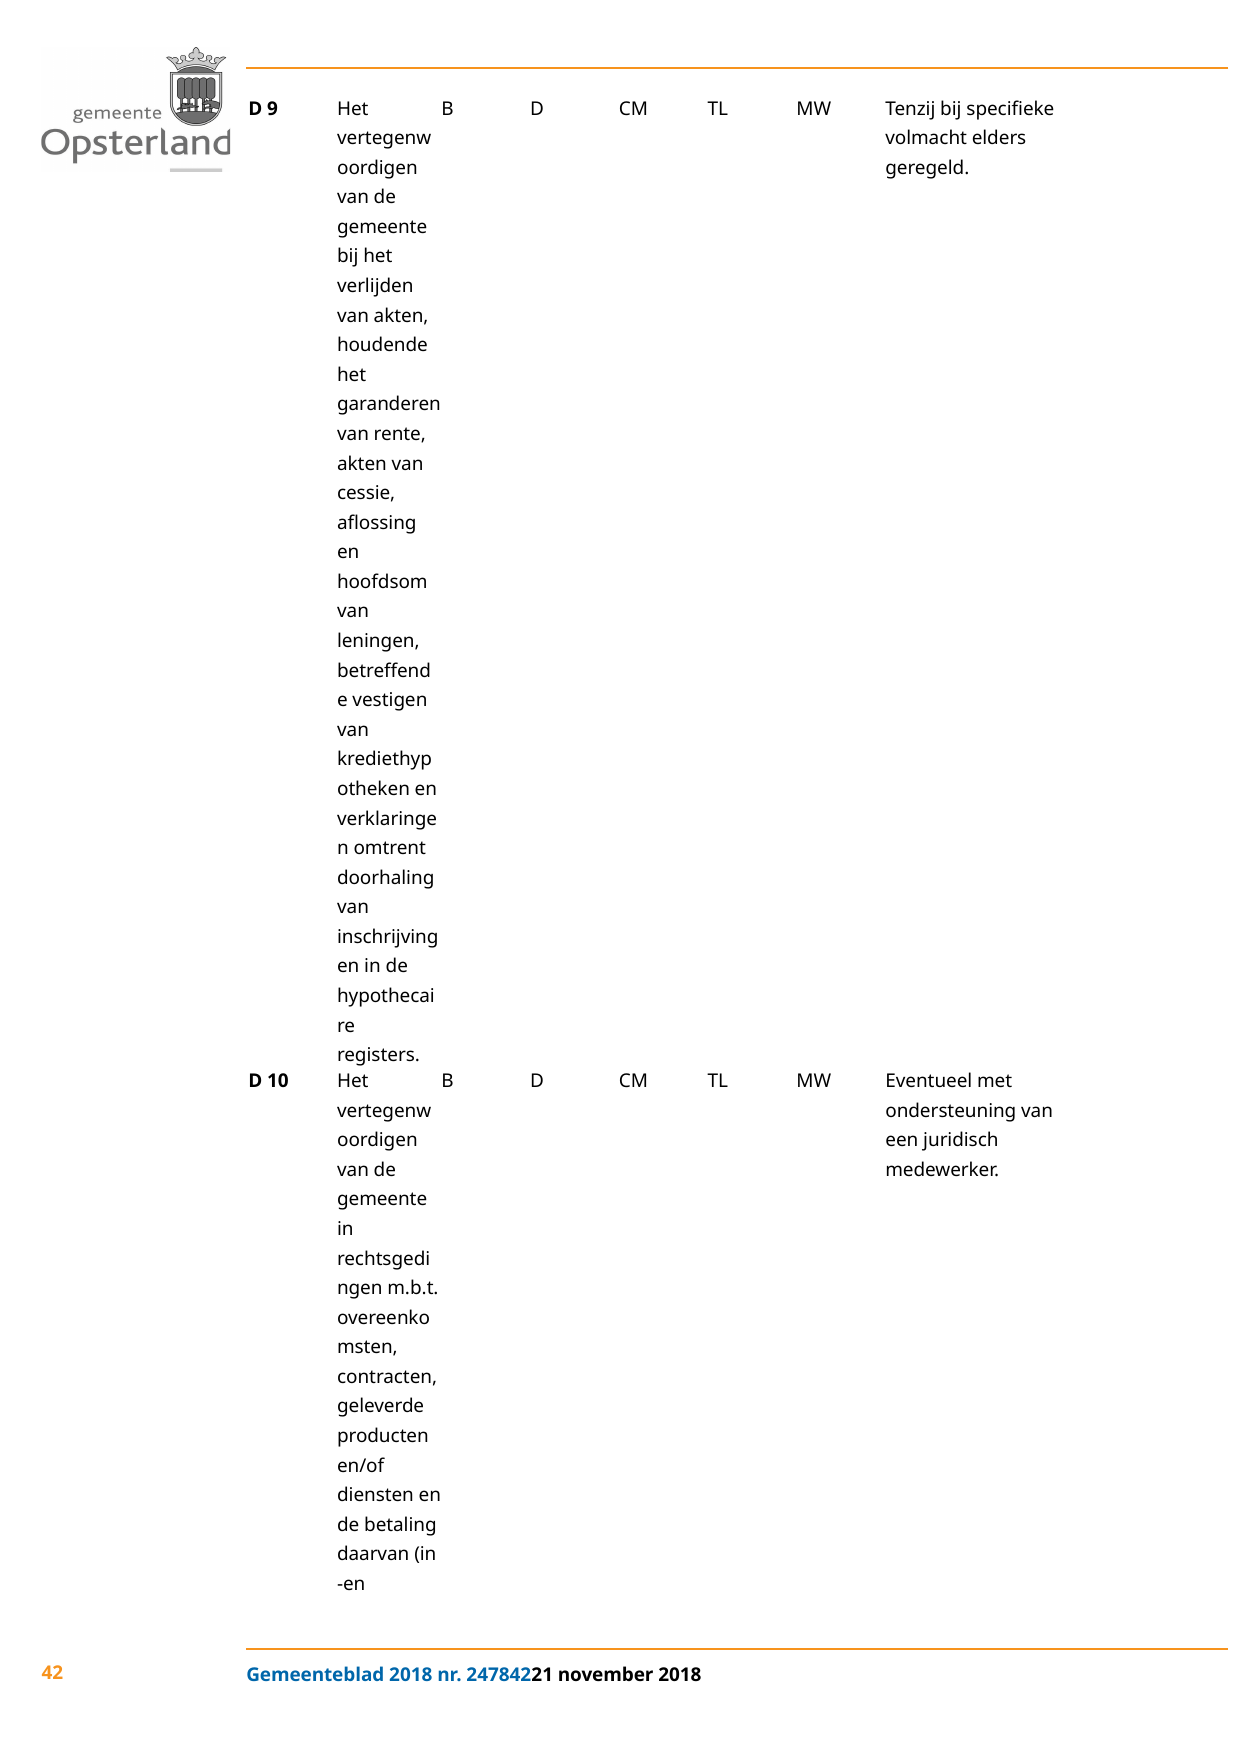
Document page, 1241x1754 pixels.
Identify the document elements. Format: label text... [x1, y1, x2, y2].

table_cell D [530, 1067, 619, 1596]
table_cell B [441, 1067, 530, 1596]
table_cell TL [708, 1067, 796, 1596]
table_cell Tenzij bij specifieke volmacht elders geregeld. [885, 95, 1063, 1067]
table_cell D 9 [248, 95, 337, 1067]
table_cell CM [619, 1067, 707, 1596]
table_cell MW [796, 1067, 885, 1596]
table_cell Het vertegenwoordigen van de gemeente bij het verlijden van akten, houdende het garanderen van rente, akten van cessie, aflossing en hoofdsom van leningen, betreffende vestigen van krediethypotheken en verklaringen omtrent doorhaling van inschrijvingen in de hypothecaire registers. [337, 95, 441, 1067]
table_cell D [530, 95, 619, 1067]
picture [41, 47, 231, 172]
table_cell [1063, 1067, 1152, 1596]
table_cell D 10 [248, 1067, 337, 1596]
table_cell Het vertegenwoordigen van de gemeente in rechtsgedingen m.b.t. overeenkomsten, contracten, geleverde producten en/of diensten en de betaling daarvan (in -en [337, 1067, 441, 1596]
table_cell TL [708, 95, 796, 1067]
table_cell [1063, 95, 1152, 1067]
table_cell CM [619, 95, 707, 1067]
table_cell B [441, 95, 530, 1067]
table_cell Eventueel met ondersteuning van een juridisch medewerker. [885, 1067, 1063, 1596]
table_cell MW [796, 95, 885, 1067]
